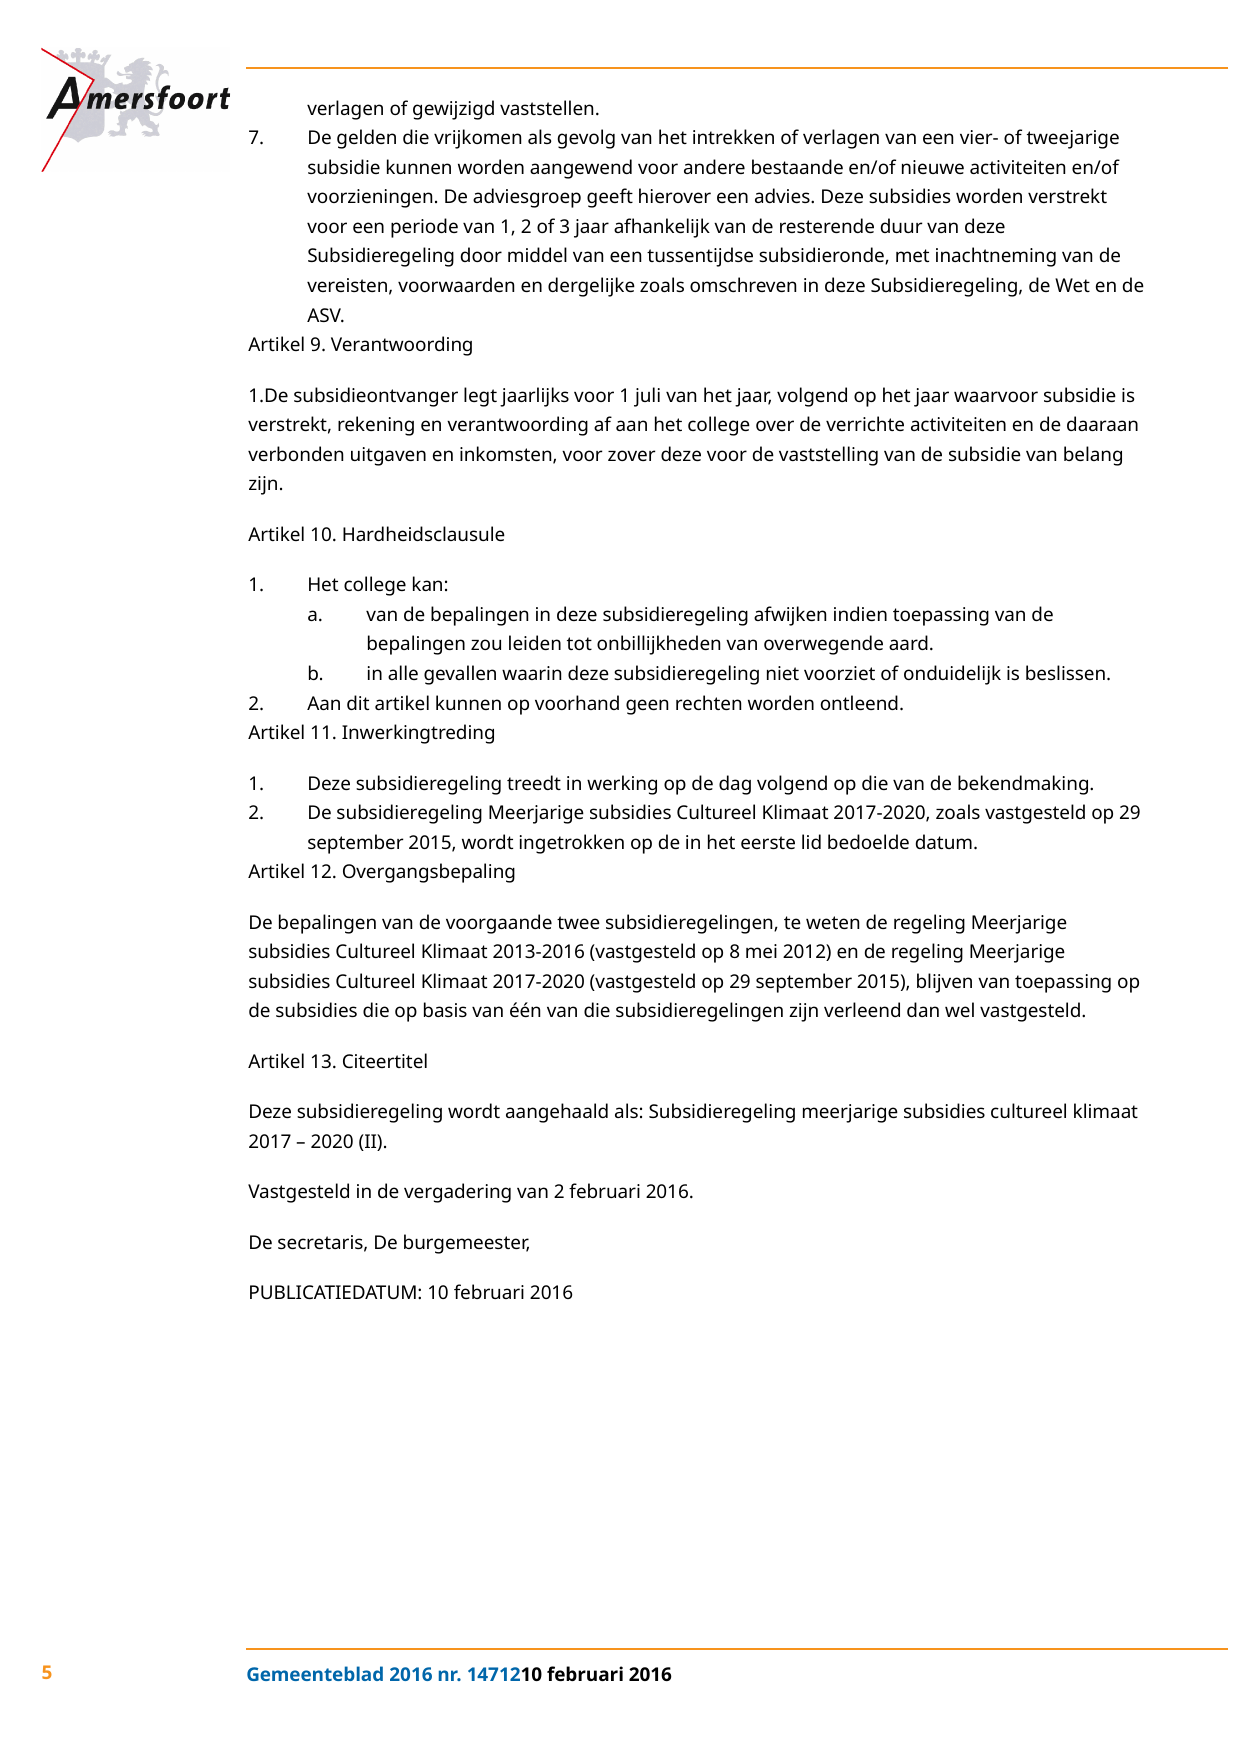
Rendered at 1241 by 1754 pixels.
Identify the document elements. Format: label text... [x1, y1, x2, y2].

text De secretaris, De burgemeester, [248, 1229, 1152, 1255]
text Artikel 13. Citeertitel [248, 1048, 1152, 1074]
list De subsidieregeling Meerjarige subsidies Cultureel Klimaat 2017-2020, zoals vastgesteld op 29 september 2015, wordt ingetrokken op de in het eerste lid bedoelde datum. [248, 799, 1152, 855]
list Aan dit artikel kunnen op voorhand geen rechten worden ontleend. [248, 690, 1152, 716]
text 1.De subsidieontvanger legt jaarlijks voor 1 juli van het jaar, volgend op het jaar waarvoor subsidie is verstrekt, rekening en verantwoording af aan het college over de verrichte activiteiten en de daaraan verbonden uitgaven en inkomsten, voor zover deze voor de vaststelling van de subsidie van belang zijn. [248, 382, 1152, 496]
list verlagen of gewijzigd vaststellen. [248, 95, 1152, 121]
text Vastgesteld in de vergadering van 2 februari 2016. [248, 1178, 1152, 1204]
list van de bepalingen in deze subsidieregeling afwijken indien toepassing van de bepalingen zou leiden tot onbillijkheden van overwegende aard. [307, 601, 1152, 656]
list De gelden die vrijkomen als gevolg van het intrekken of verlagen van een vier- of tweejarige subsidie kunnen worden aangewend voor andere bestaande en/of nieuwe activiteiten en/of voorzieningen. De adviesgroep geeft hierover een advies. Deze subsidies worden verstrekt voor een periode van 1, 2 of 3 jaar afhankelijk van de resterende duur van deze Subsidieregeling door middel van een tussentijdse subsidieronde, met inachtneming van de vereisten, voorwaarden en dergelijke zoals omschreven in deze Subsidieregeling, de Wet en de ASV. [248, 124, 1152, 328]
text De bepalingen van de voorgaande twee subsidieregelingen, te weten de regeling Meerjarige subsidies Cultureel Klimaat 2013-2016 (vastgesteld op 8 mei 2012) en de regeling Meerjarige subsidies Cultureel Klimaat 2017-2020 (vastgesteld op 29 september 2015), blijven van toepassing op de subsidies die op basis van één van die subsidieregelingen zijn verleend dan wel vastgesteld. [248, 909, 1152, 1023]
text PUBLICATIEDATUM: 10 februari 2016 [248, 1279, 1152, 1305]
list Het college kan: [248, 571, 1152, 597]
text Artikel 11. Inwerkingtreding [248, 719, 1152, 745]
picture [41, 47, 231, 172]
text Artikel 9. Verantwoording [248, 331, 1152, 357]
list Deze subsidieregeling treedt in werking op de dag volgend op die van de bekendmaking. [248, 770, 1152, 796]
text Artikel 12. Overgangsbepaling [248, 858, 1152, 884]
text Artikel 10. Hardheidsclausule [248, 521, 1152, 547]
text Deze subsidieregeling wordt aangehaald als: Subsidieregeling meerjarige subsidies cultureel klimaat 2017 – 2020 (II). [248, 1098, 1152, 1154]
list in alle gevallen waarin deze subsidieregeling niet voorziet of onduidelijk is beslissen. [307, 660, 1152, 686]
